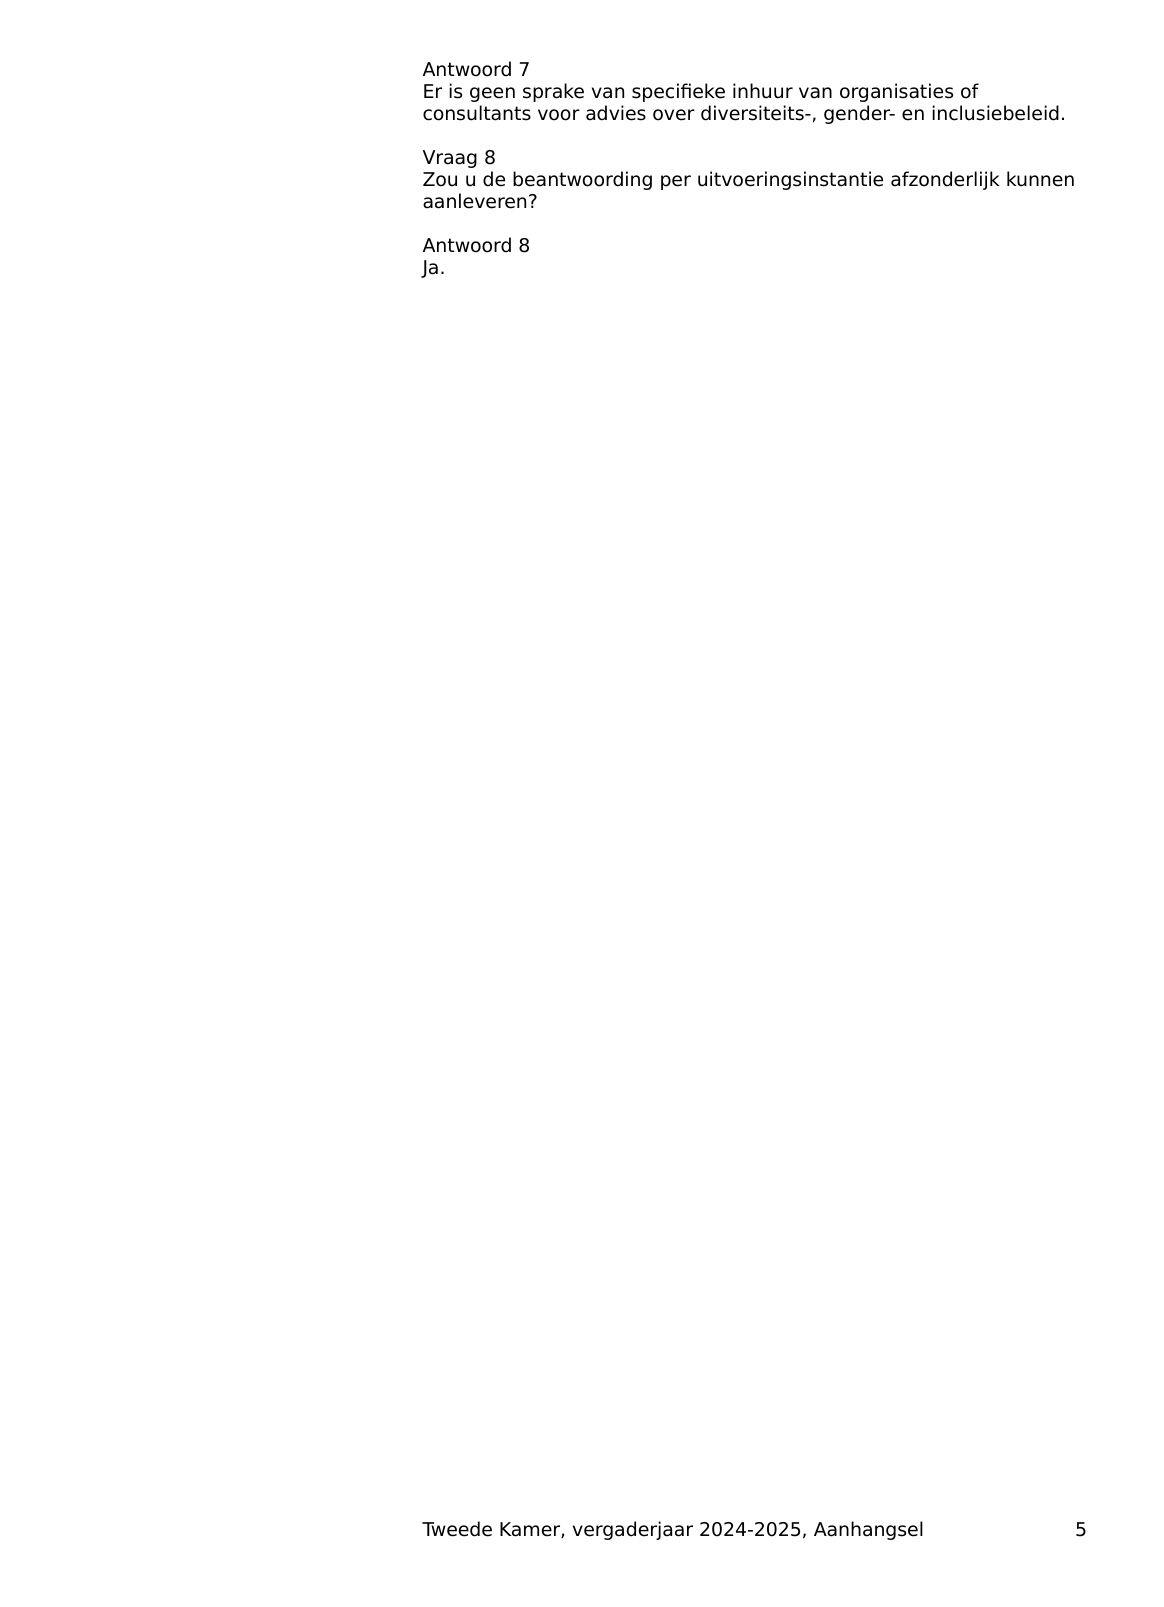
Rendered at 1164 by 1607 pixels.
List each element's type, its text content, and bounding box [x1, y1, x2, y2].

text Antwoord 7 [422, 59, 1087, 81]
text Antwoord 8 [422, 235, 1087, 257]
text Er is geen sprake van specifieke inhuur van organisaties of consultants voor advies over diversiteits-, gender- en inclusiebeleid. [422, 81, 1087, 125]
text Zou u de beantwoording per uitvoeringsinstantie afzonderlijk kunnen aanleveren? [422, 169, 1087, 213]
text Vraag 8 [422, 147, 1087, 169]
text Ja. [422, 257, 1087, 279]
